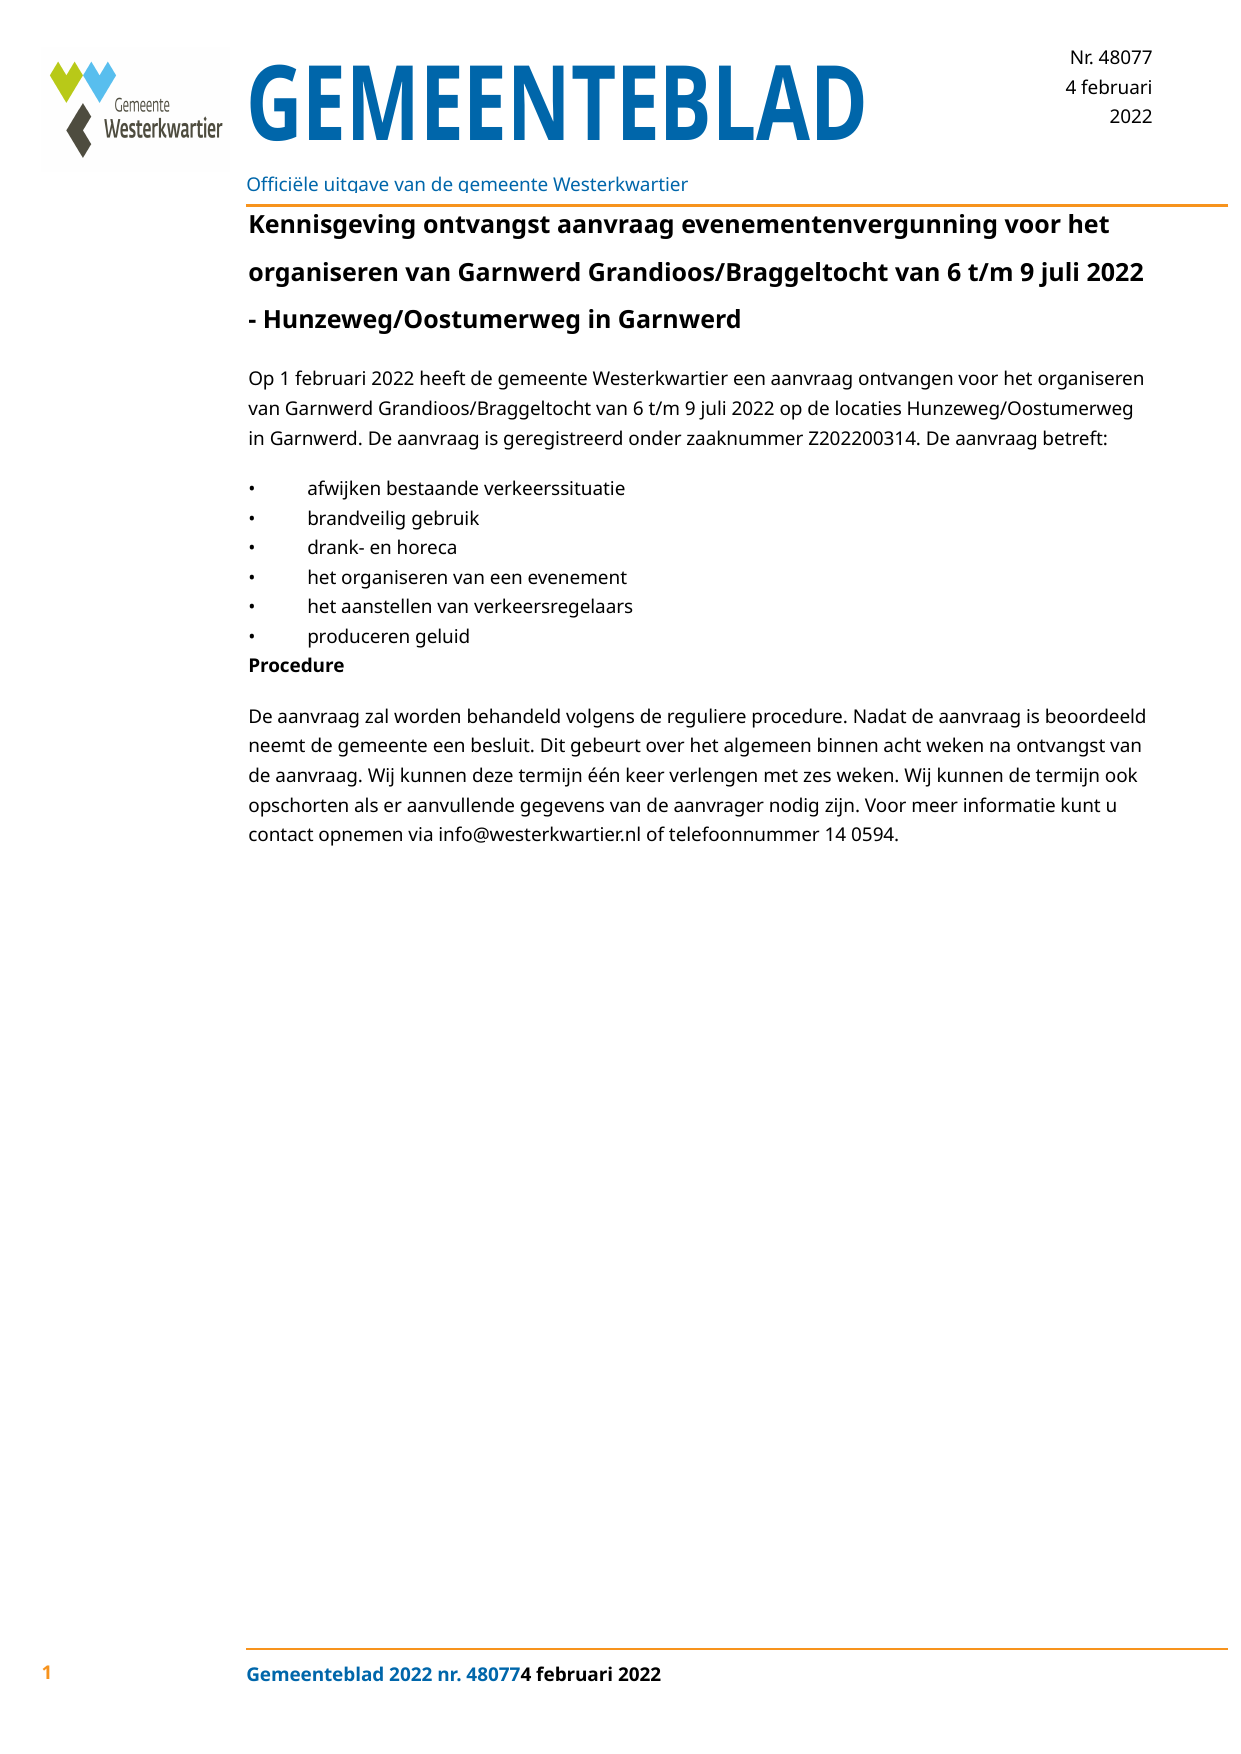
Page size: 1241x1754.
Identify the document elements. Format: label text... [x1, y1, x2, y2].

list het organiseren van een evenement [248, 564, 1152, 589]
list afwijken bestaande verkeerssituatie [248, 475, 1152, 501]
text De aanvraag zal worden behandeld volgens de reguliere procedure. Nadat de aanvraag is beoordeeld neemt de gemeente een besluit. Dit gebeurt over het algemeen binnen acht weken na ontvangst van de aanvraag. Wij kunnen deze termijn één keer verlengen met zes weken. Wij kunnen de termijn ook opschorten als er aanvullende gegevens van de aanvrager nodig zijn. Voor meer informatie kunt u contact opnemen via info@westerkwartier.nl of telefoonnummer 14 0594. [248, 703, 1152, 847]
list produceren geluid [248, 623, 1152, 649]
list het aanstellen van verkeersregelaars [248, 593, 1152, 619]
picture [41, 47, 231, 172]
text Kennisgeving ontvangst aanvraag evenementenvergunning voor het organiseren van Garnwerd Grandioos/Braggeltocht van 6 t/m 9 juli 2022 - Hunzeweg/Oostumerweg in Garnwerd [248, 207, 1152, 336]
list drank- en horeca [248, 534, 1152, 560]
text Op 1 februari 2022 heeft de gemeente Westerkwartier een aanvraag ontvangen voor het organiseren van Garnwerd Grandioos/Braggeltocht van 6 t/m 9 juli 2022 op de locaties Hunzeweg/Oostumerweg in Garnwerd. De aanvraag is geregistreerd onder zaaknummer Z202200314. De aanvraag betreft: [248, 366, 1152, 450]
text Procedure [248, 653, 1152, 678]
list brandveilig gebruik [248, 505, 1152, 530]
